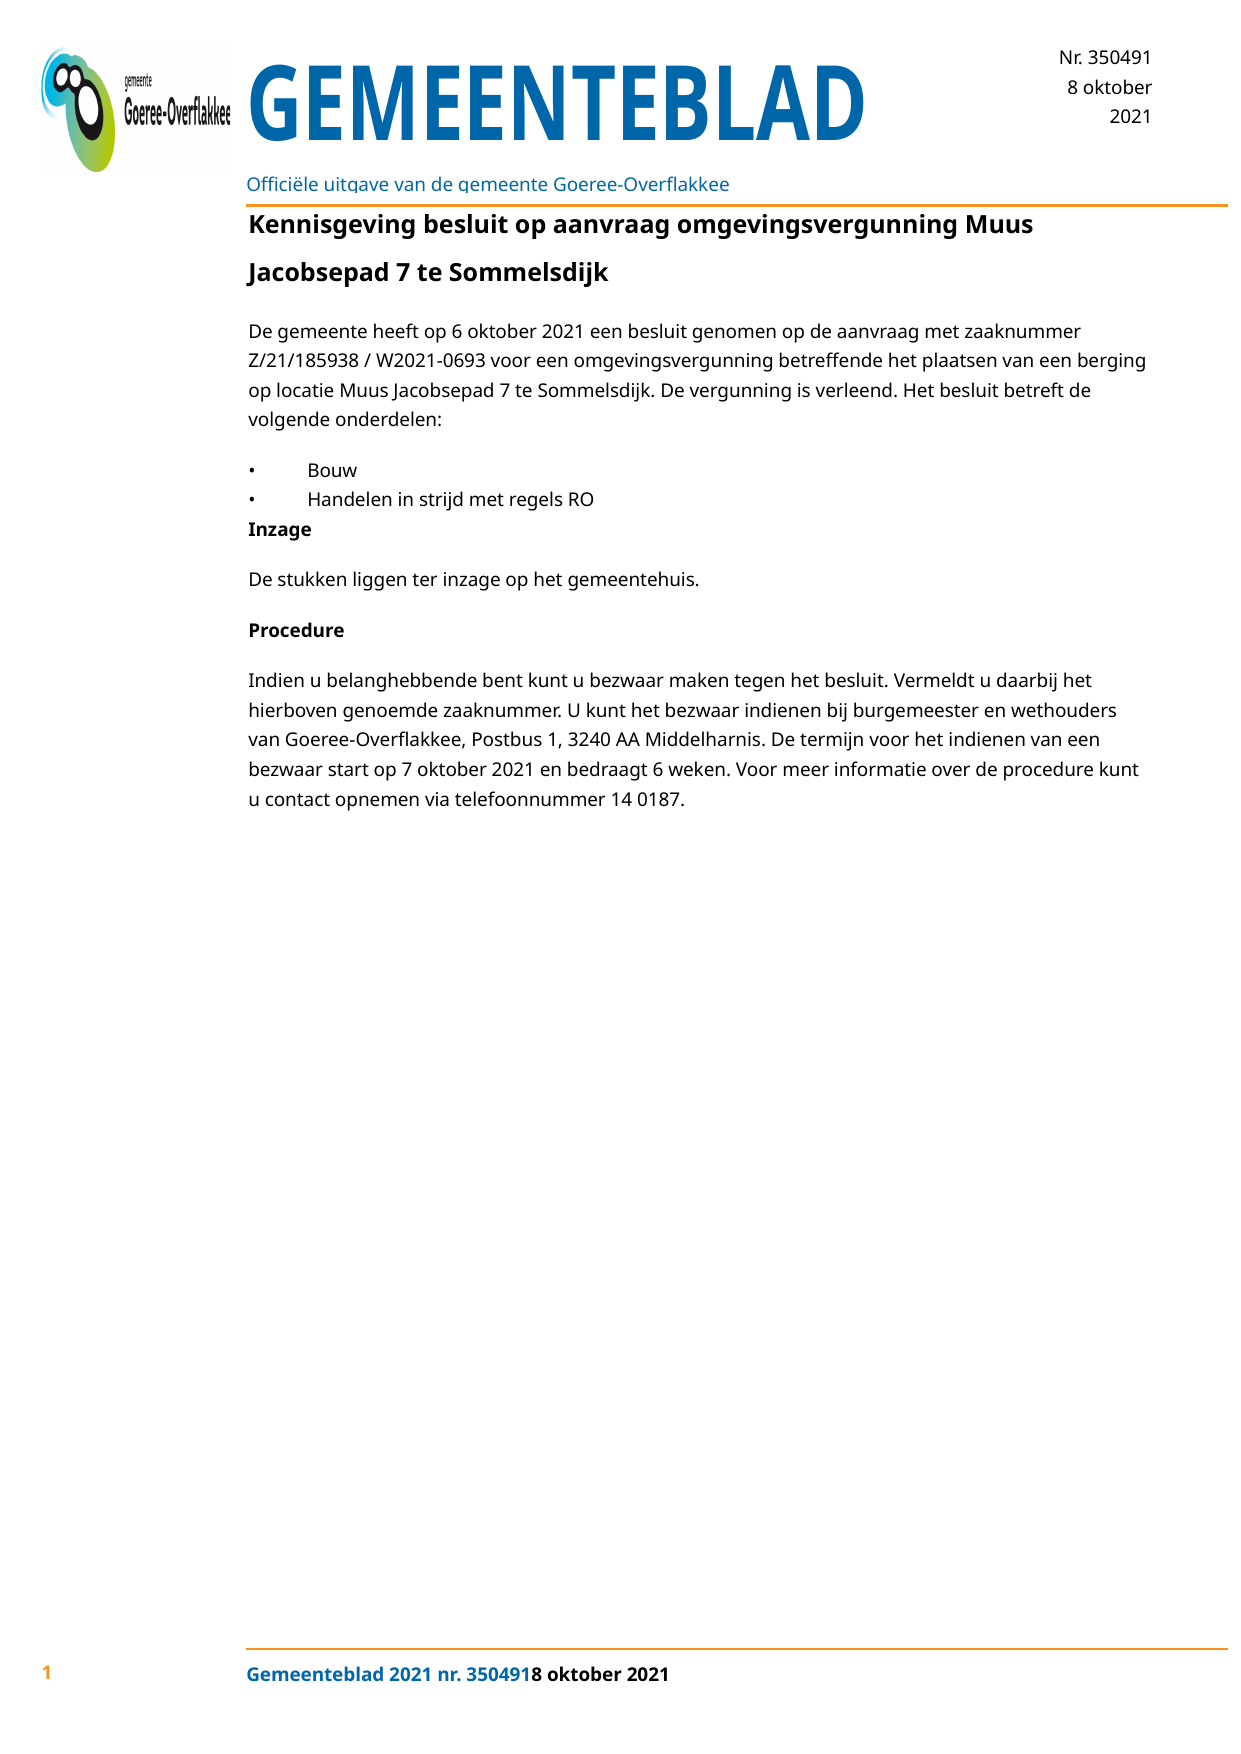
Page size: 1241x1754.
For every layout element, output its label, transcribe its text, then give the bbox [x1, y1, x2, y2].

text De gemeente heeft op 6 oktober 2021 een besluit genomen op de aanvraag met zaaknummer Z/21/185938 / W2021-0693 voor een omgevingsvergunning betreffende het plaatsen van een berging op locatie Muus Jacobsepad 7 te Sommelsdijk. De vergunning is verleend. Het besluit betreft de volgende onderdelen: [248, 318, 1152, 432]
text Indien u belanghebbende bent kunt u bezwaar maken tegen het besluit. Vermeldt u daarbij het hierboven genoemde zaaknummer. U kunt het bezwaar indienen bij burgemeester en wethouders van Goeree-Overflakkee, Postbus 1, 3240 AA Middelharnis. De termijn voor het indienen van een bezwaar start op 7 oktober 2021 en bedraagt 6 weken. Voor meer informatie over de procedure kunt u contact opnemen via telefoonnummer 14 0187. [248, 667, 1152, 812]
picture [41, 47, 231, 172]
text Inzage [248, 516, 1152, 542]
text Procedure [248, 617, 1152, 643]
text De stukken liggen ter inzage op het gemeentehuis. [248, 567, 1152, 592]
text Kennisgeving besluit op aanvraag omgevingsvergunning Muus Jacobsepad 7 te Sommelsdijk [248, 207, 1152, 288]
list Handelen in strijd met regels RO [248, 487, 1152, 512]
list Bouw [248, 457, 1152, 483]
